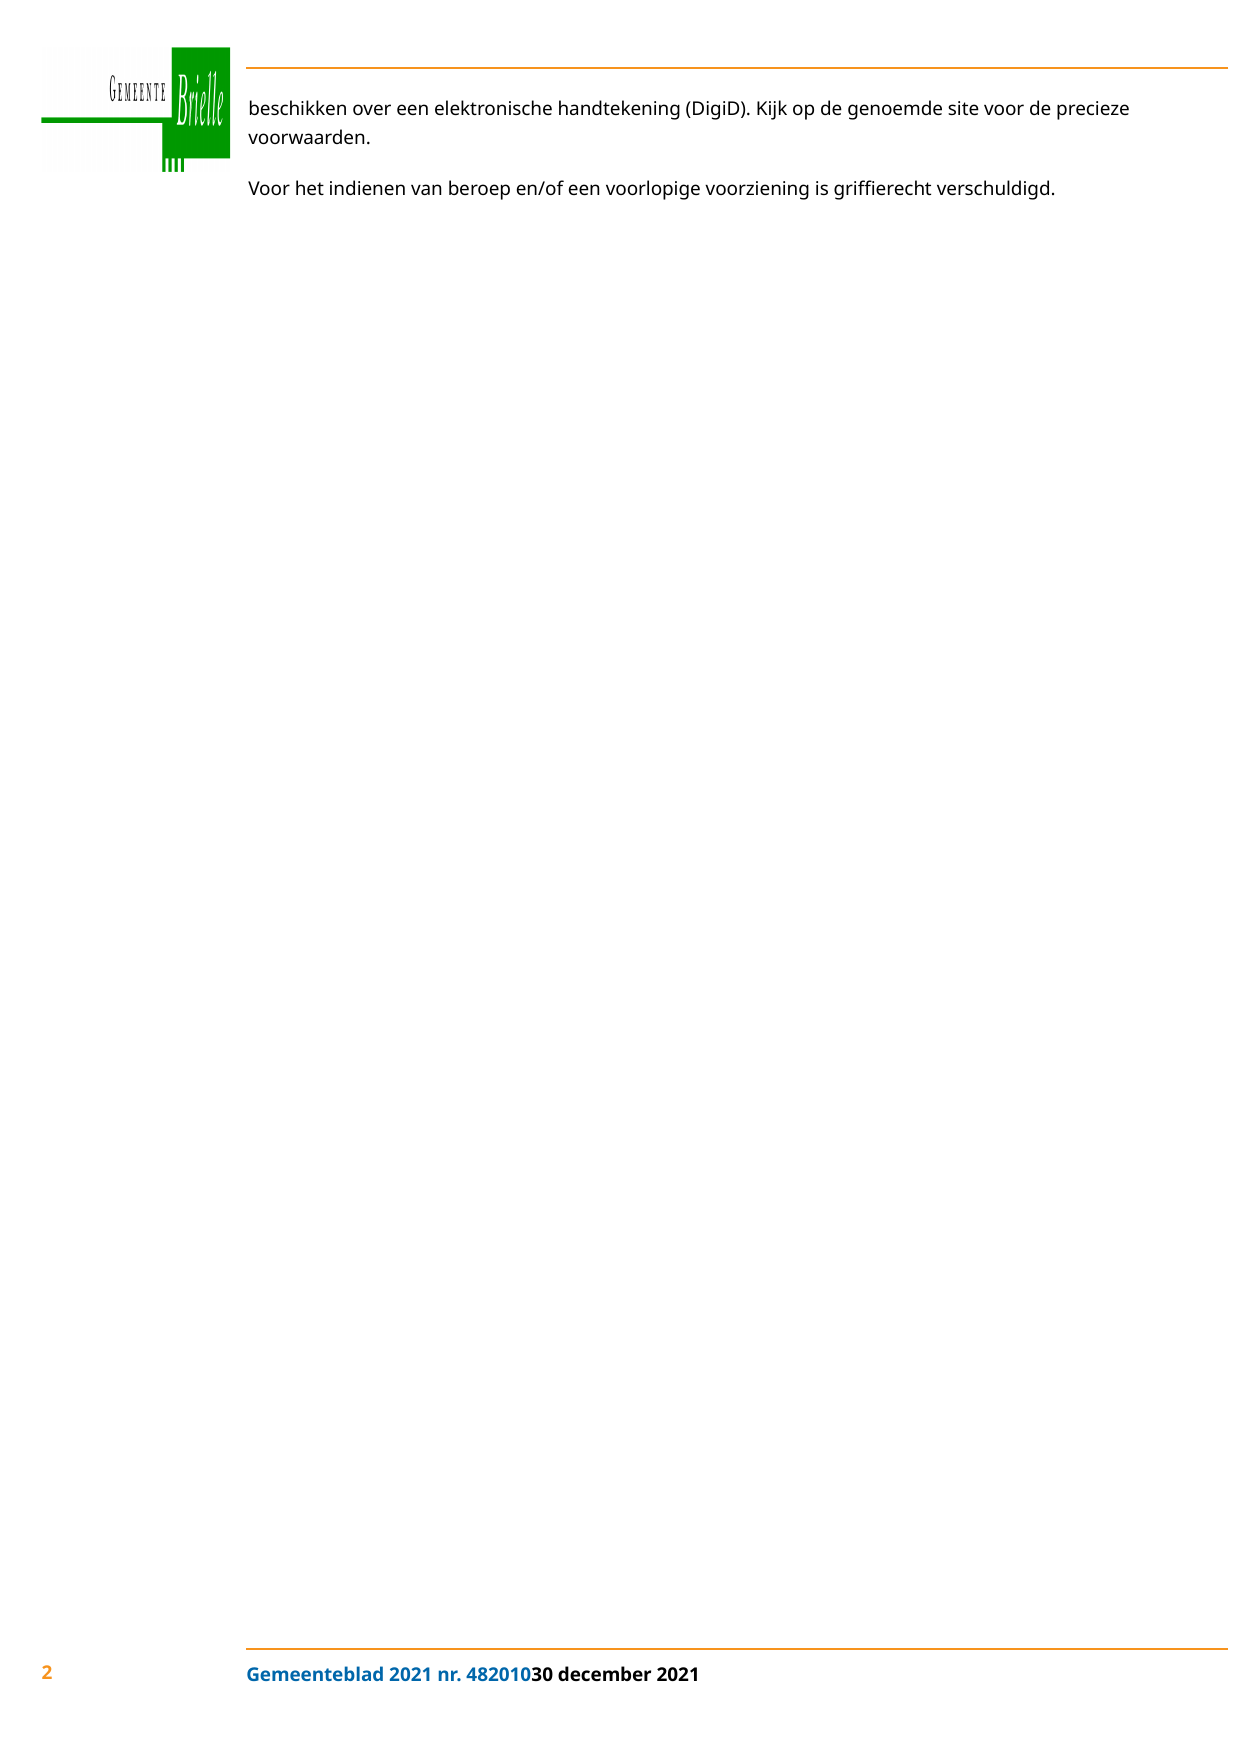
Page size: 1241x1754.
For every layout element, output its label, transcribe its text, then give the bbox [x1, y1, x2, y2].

text Voor het indienen van beroep en/of een voorlopige voorziening is griffierecht verschuldigd. [248, 175, 1152, 201]
picture [41, 47, 231, 172]
text beschikken over een elektronische handtekening (DigiD). Kijk op de genoemde site voor de precieze voorwaarden. [248, 95, 1152, 150]
